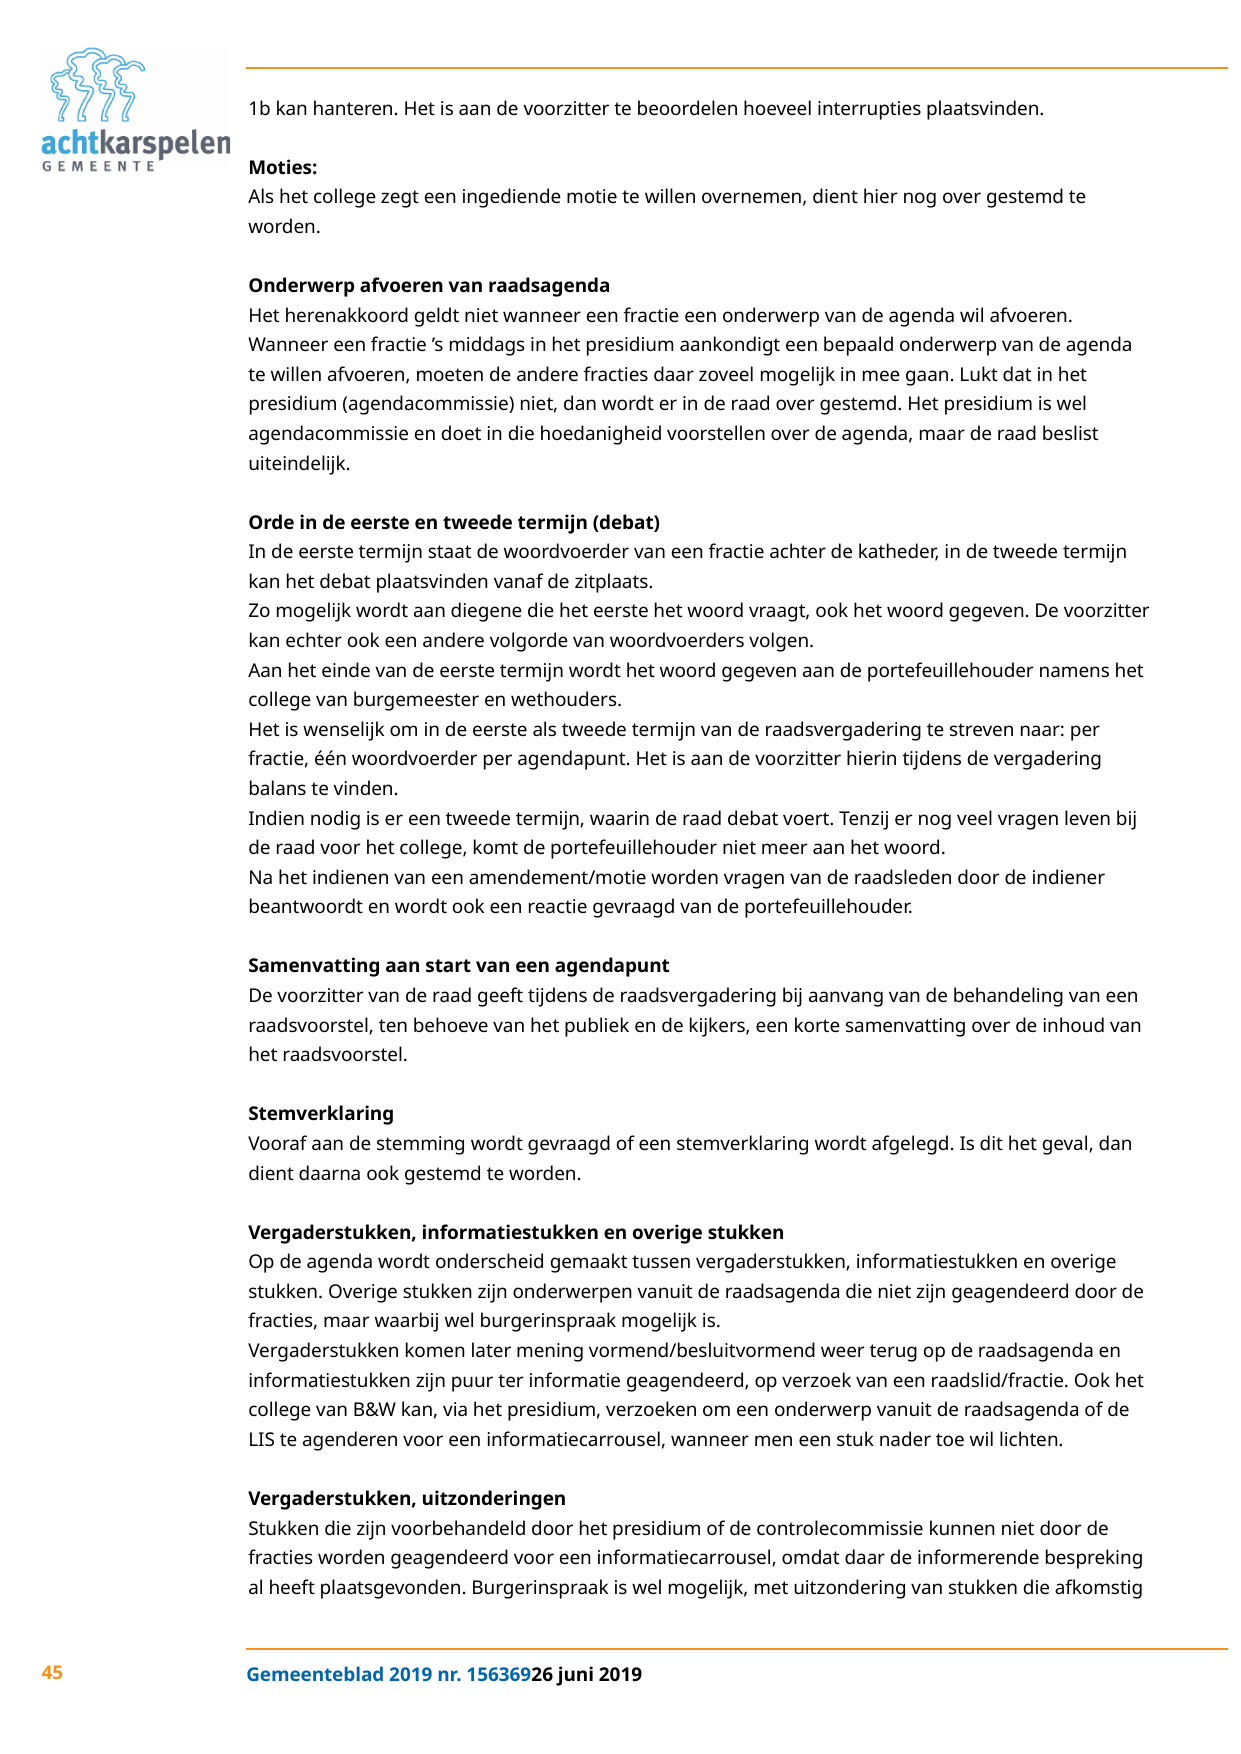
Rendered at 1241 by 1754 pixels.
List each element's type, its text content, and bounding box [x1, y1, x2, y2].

text De voorzitter van de raad geeft tijdens de raadsvergadering bij aanvang van de behandeling van een raadsvoorstel, ten behoeve van het publiek en de kijkers, een korte samenvatting over de inhoud van het raadsvoorstel. [248, 982, 1152, 1067]
text Aan het einde van de eerste termijn wordt het woord gegeven aan de portefeuillehouder namens het college van burgemeester en wethouders. [248, 657, 1152, 712]
text Onderwerp afvoeren van raadsagenda [248, 272, 1152, 298]
text Orde in de eerste en tweede termijn (debat) [248, 509, 1152, 535]
text Stemverklaring [248, 1101, 1152, 1126]
text Vergaderstukken, uitzonderingen [248, 1485, 1152, 1511]
text Indien nodig is er een tweede termijn, waarin de raad debat voert. Tenzij er nog veel vragen leven bij de raad voor het college, komt de portefeuillehouder niet meer aan het woord. [248, 805, 1152, 860]
text Stukken die zijn voorbehandeld door het presidium of de controlecommissie kunnen niet door de fracties worden geagendeerd voor een informatiecarrousel, omdat daar de informerende bespreking al heeft plaatsgevonden. Burgerinspraak is wel mogelijk, met uitzondering van stukken die afkomstig [248, 1515, 1152, 1600]
text Op de agenda wordt onderscheid gemaakt tussen vergaderstukken, informatiestukken en overige stukken. Overige stukken zijn onderwerpen vanuit de raadsagenda die niet zijn geagendeerd door de fracties, maar waarbij wel burgerinspraak mogelijk is. [248, 1248, 1152, 1333]
text Zo mogelijk wordt aan diegene die het eerste het woord vraagt, ook het woord gegeven. De voorzitter kan echter ook een andere volgorde van woordvoerders volgen. [248, 598, 1152, 653]
text Moties: [248, 154, 1152, 180]
text Als het college zegt een ingediende motie te willen overnemen, dient hier nog over gestemd te worden. [248, 183, 1152, 239]
text Het herenakkoord geldt niet wanneer een fractie een onderwerp van de agenda wil afvoeren. Wanneer een fractie ’s middags in het presidium aankondigt een bepaald onderwerp van de agenda te willen afvoeren, moeten de andere fracties daar zoveel mogelijk in mee gaan. Lukt dat in het presidium (agendacommissie) niet, dan wordt er in de raad over gestemd. Het presidium is wel agendacommissie en doet in die hoedanigheid voorstellen over de agenda, maar de raad beslist uiteindelijk. [248, 302, 1152, 476]
text In de eerste termijn staat de woordvoerder van een fractie achter de katheder, in de tweede termijn kan het debat plaatsvinden vanaf de zitplaats. [248, 538, 1152, 594]
text Het is wenselijk om in de eerste als tweede termijn van de raadsvergadering te streven naar: per fractie, één woordvoerder per agendapunt. Het is aan de voorzitter hierin tijdens de vergadering balans te vinden. [248, 716, 1152, 801]
text Vergaderstukken, informatiestukken en overige stukken [248, 1219, 1152, 1245]
text Vooraf aan de stemming wordt gevraagd of een stemverklaring wordt afgelegd. Is dit het geval, dan dient daarna ook gestemd te worden. [248, 1130, 1152, 1186]
picture [41, 47, 231, 172]
text Na het indienen van een amendement/motie worden vragen van de raadsleden door de indiener beantwoordt en wordt ook een reactie gevraagd van de portefeuillehouder. [248, 864, 1152, 919]
text Vergaderstukken komen later mening vormend/besluitvormend weer terug op de raadsagenda en informatiestukken zijn puur ter informatie geagendeerd, op verzoek van een raadslid/fractie. Ook het college van B&W kan, via het presidium, verzoeken om een onderwerp vanuit de raadsagenda of de LIS te agenderen voor een informatiecarrousel, wanneer men een stuk nader toe wil lichten. [248, 1337, 1152, 1452]
text Samenvatting aan start van een agendapunt [248, 953, 1152, 978]
text 1b kan hanteren. Het is aan de voorzitter te beoordelen hoeveel interrupties plaatsvinden. [248, 95, 1152, 121]
